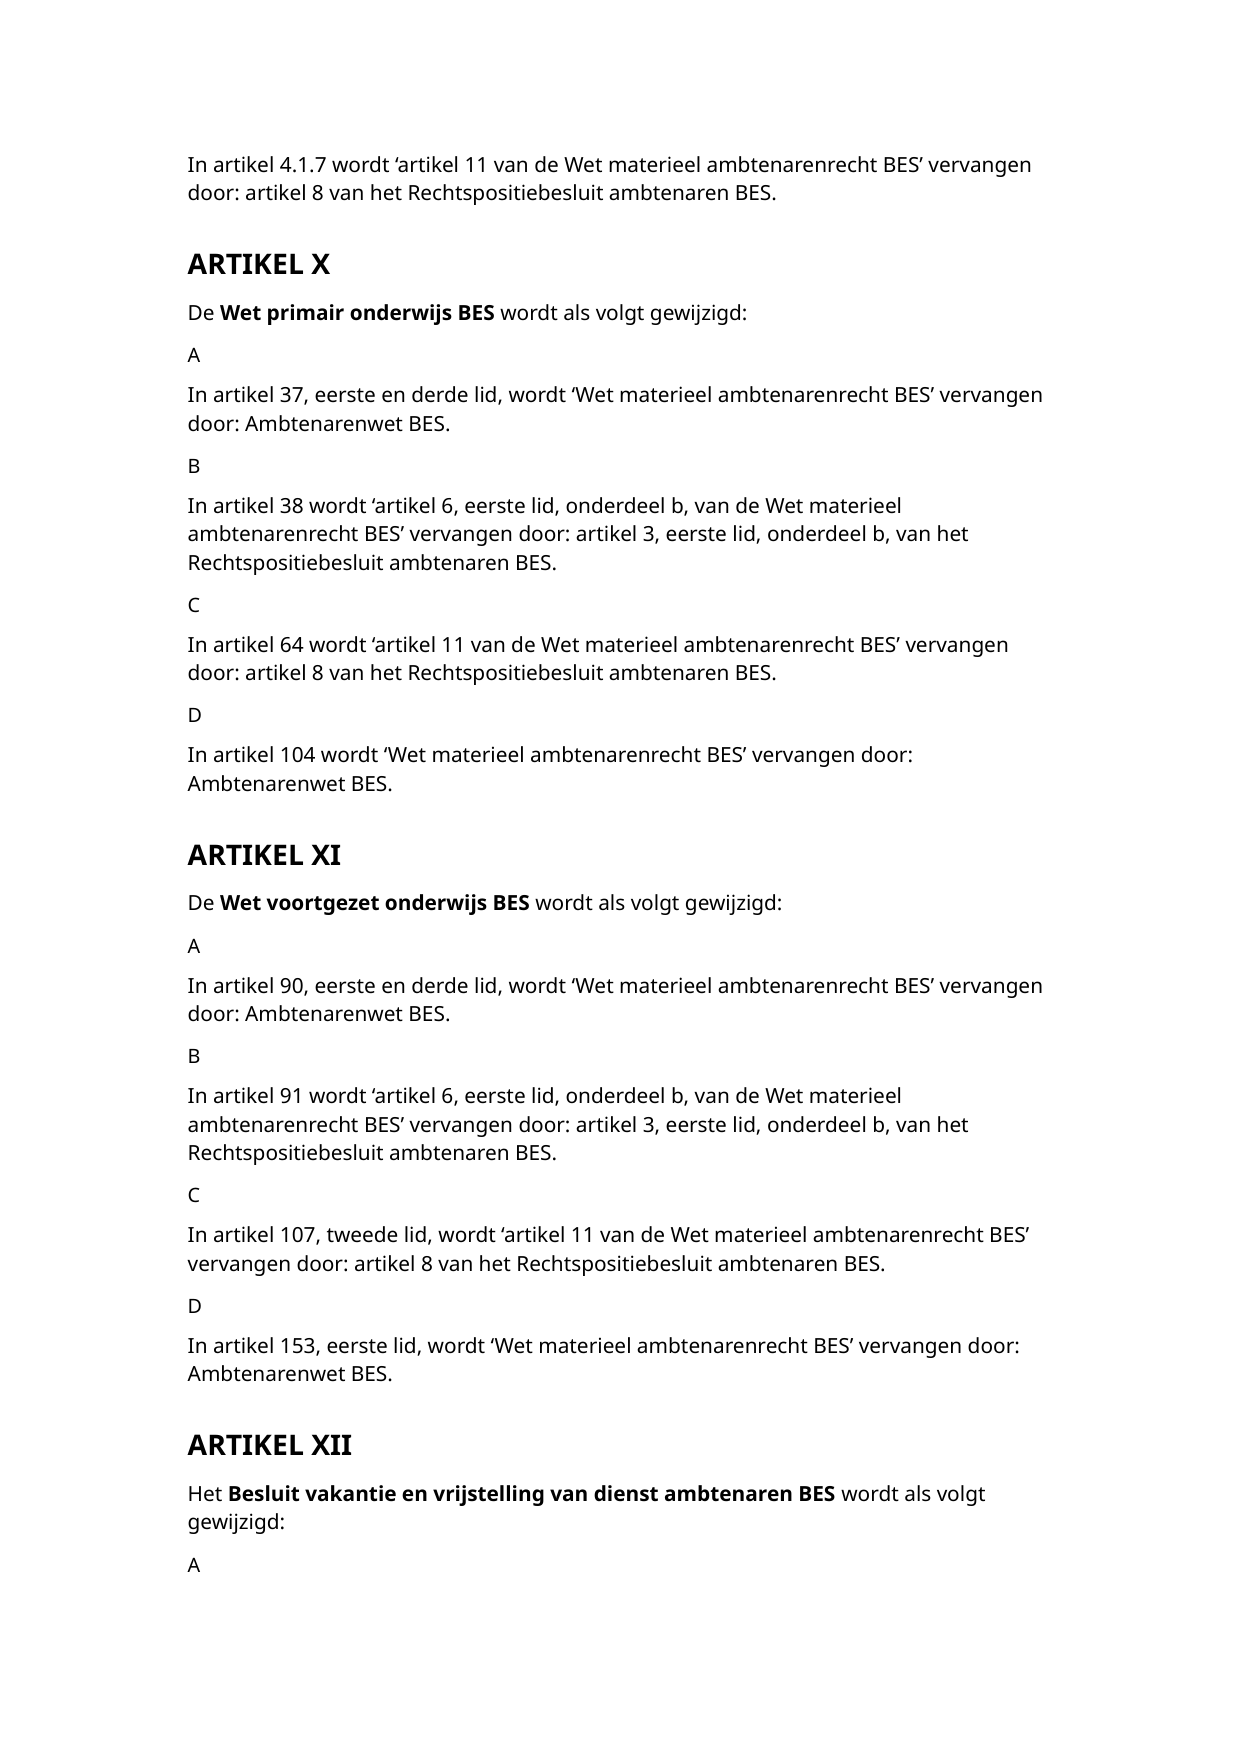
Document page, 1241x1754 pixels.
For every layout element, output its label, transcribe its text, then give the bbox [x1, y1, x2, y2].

text C [187, 591, 1053, 618]
text A [187, 1551, 1053, 1578]
text In artikel 4.1.7 wordt ‘artikel 11 van de Wet materieel ambtenarenrecht BES’ vervangen door: artikel 8 van het Rechtspositiebesluit ambtenaren BES. [187, 150, 1053, 207]
text A [187, 341, 1053, 368]
text De Wet voortgezet onderwijs BES wordt als volgt gewijzigd: [187, 888, 1053, 917]
text Het Besluit vakantie en vrijstelling van dienst ambtenaren BES wordt als volgt gewijzigd: [187, 1479, 1053, 1536]
text In artikel 37, eerste en derde lid, wordt ‘Wet materieel ambtenarenrecht BES’ vervangen door: Ambtenarenwet BES. [187, 380, 1053, 437]
text B [187, 452, 1053, 479]
text A [187, 932, 1053, 959]
text In artikel 90, eerste en derde lid, wordt ‘Wet materieel ambtenarenrecht BES’ vervangen door: Ambtenarenwet BES. [187, 971, 1053, 1028]
subtitle ARTIKEL XII [187, 1425, 1053, 1464]
text De Wet primair onderwijs BES wordt als volgt gewijzigd: [187, 298, 1053, 326]
text In artikel 153, eerste lid, wordt ‘Wet materieel ambtenarenrecht BES’ vervangen door: Ambtenarenwet BES. [187, 1331, 1053, 1388]
text D [187, 1292, 1053, 1319]
text C [187, 1182, 1053, 1209]
text In artikel 104 wordt ‘Wet materieel ambtenarenrecht BES’ vervangen door: Ambtenarenwet BES. [187, 741, 1053, 797]
text In artikel 64 wordt ‘artikel 11 van de Wet materieel ambtenarenrecht BES’ vervangen door: artikel 8 van het Rechtspositiebesluit ambtenaren BES. [187, 630, 1053, 687]
text In artikel 91 wordt ‘artikel 6, eerste lid, onderdeel b, van de Wet materieel ambtenarenrecht BES’ vervangen door: artikel 3, eerste lid, onderdeel b, van het Rechtspositiebesluit ambtenaren BES. [187, 1081, 1053, 1167]
subtitle ARTIKEL XI [187, 835, 1053, 873]
text In artikel 107, tweede lid, wordt ‘artikel 11 van de Wet materieel ambtenarenrecht BES’ vervangen door: artikel 8 van het Rechtspositiebesluit ambtenaren BES. [187, 1220, 1053, 1277]
text B [187, 1043, 1053, 1069]
text D [187, 702, 1053, 729]
text In artikel 38 wordt ‘artikel 6, eerste lid, onderdeel b, van de Wet materieel ambtenarenrecht BES’ vervangen door: artikel 3, eerste lid, onderdeel b, van het Rechtspositiebesluit ambtenaren BES. [187, 491, 1053, 576]
subtitle ARTIKEL X [187, 244, 1053, 283]
